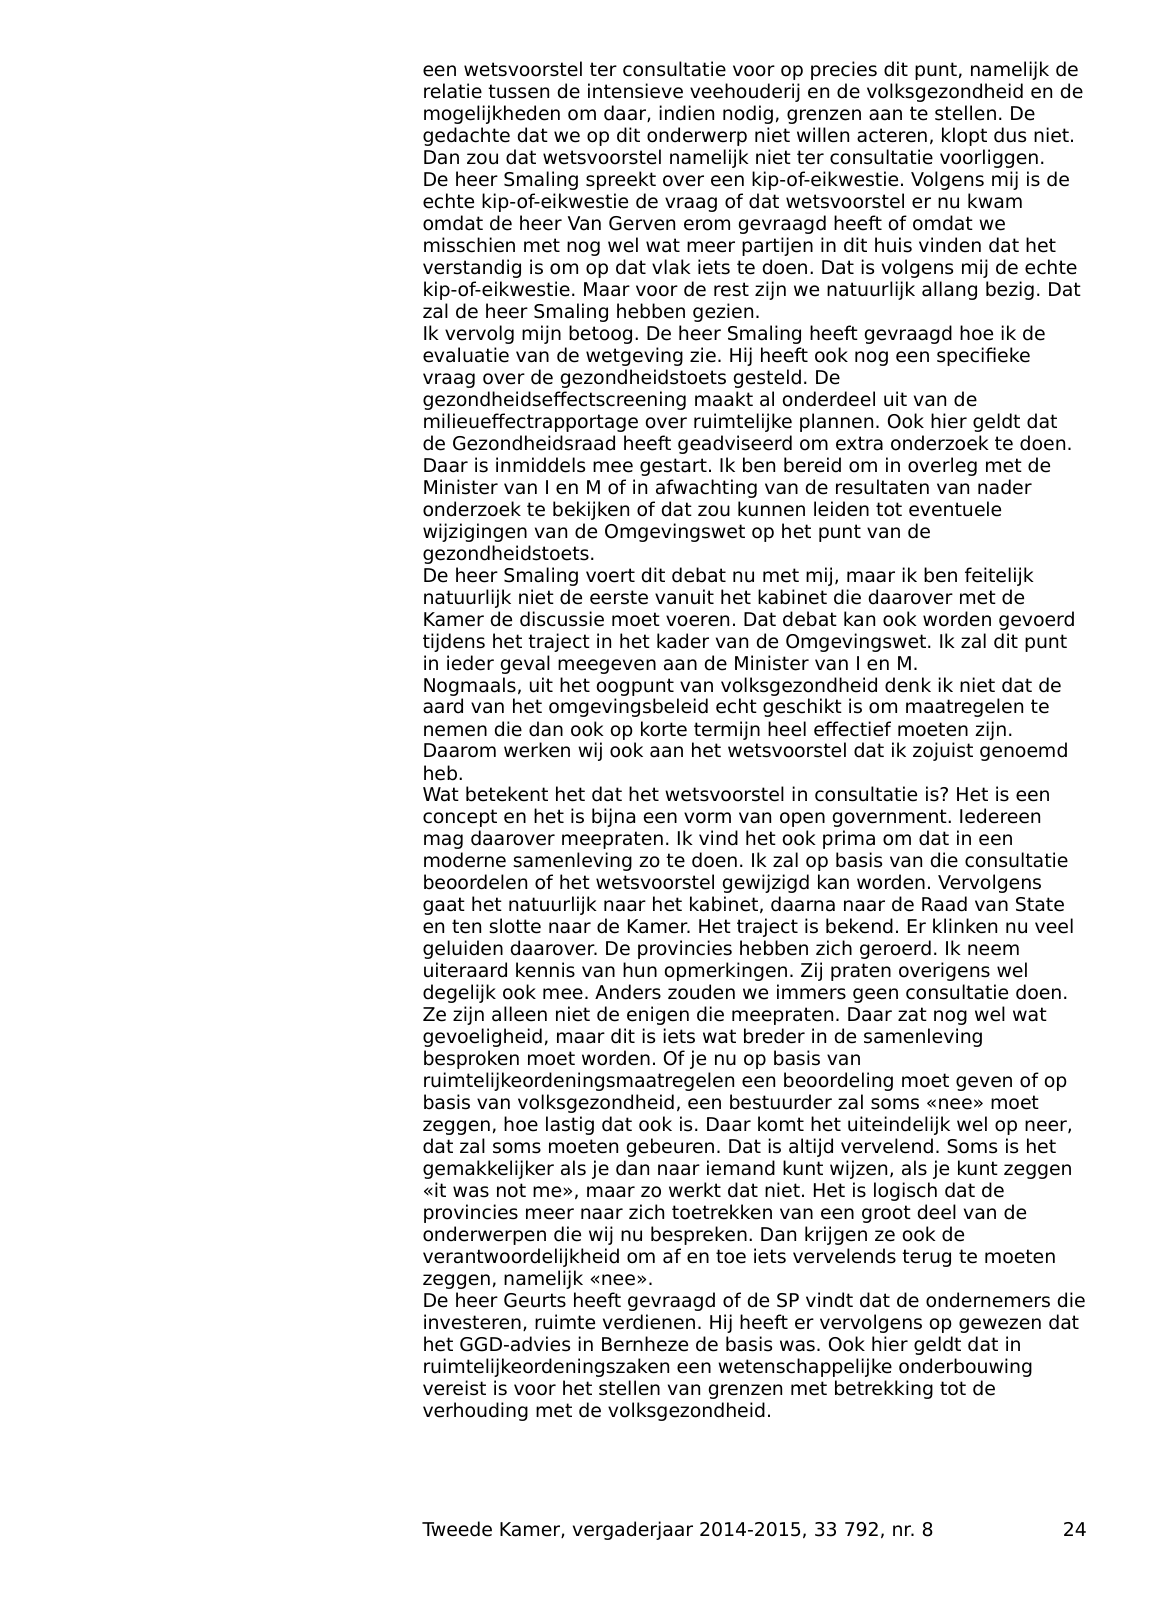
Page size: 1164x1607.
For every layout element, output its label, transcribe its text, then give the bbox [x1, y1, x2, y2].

text een wetsvoorstel ter consultatie voor op precies dit punt, namelijk de relatie tussen de intensieve veehouderij en de volksgezondheid en de mogelijkheden om daar, indien nodig, grenzen aan te stellen. De gedachte dat we op dit onderwerp niet willen acteren, klopt dus niet. Dan zou dat wetsvoorstel namelijk niet ter consultatie voorliggen. [422, 59, 1087, 169]
text De heer Smaling voert dit debat nu met mij, maar ik ben feitelijk natuurlijk niet de eerste vanuit het kabinet die daarover met de Kamer de discussie moet voeren. Dat debat kan ook worden gevoerd tijdens het traject in het kader van de Omgevingswet. Ik zal dit punt in ieder geval meegeven aan de Minister van I en M. [422, 564, 1087, 674]
text De heer Geurts heeft gevraagd of de SP vindt dat de ondernemers die investeren, ruimte verdienen. Hij heeft er vervolgens op gewezen dat het GGD-advies in Bernheze de basis was. Ook hier geldt dat in ruimtelijkeordeningszaken een wetenschappelijke onderbouwing vereist is voor het stellen van grenzen met betrekking tot de verhouding met de volksgezondheid. [422, 1290, 1087, 1422]
text De heer Smaling spreekt over een kip-of-eikwestie. Volgens mij is de echte kip-of-eikwestie de vraag of dat wetsvoorstel er nu kwam omdat de heer Van Gerven erom gevraagd heeft of omdat we misschien met nog wel wat meer partijen in dit huis vinden dat het verstandig is om op dat vlak iets te doen. Dat is volgens mij de echte kip-of-eikwestie. Maar voor de rest zijn we natuurlijk allang bezig. Dat zal de heer Smaling hebben gezien. [422, 169, 1087, 323]
text Wat betekent het dat het wetsvoorstel in consultatie is? Het is een concept en het is bijna een vorm van open government. Iedereen mag daarover meepraten. Ik vind het ook prima om dat in een moderne samenleving zo te doen. Ik zal op basis van die consultatie beoordelen of het wetsvoorstel gewijzigd kan worden. Vervolgens gaat het natuurlijk naar het kabinet, daarna naar de Raad van State en ten slotte naar de Kamer. Het traject is bekend. Er klinken nu veel geluiden daarover. De provincies hebben zich geroerd. Ik neem uiteraard kennis van hun opmerkingen. Zij praten overigens wel degelijk ook mee. Anders zouden we immers geen consultatie doen. Ze zijn alleen niet de enigen die meepraten. Daar zat nog wel wat gevoeligheid, maar dit is iets wat breder in de samenleving besproken moet worden. Of je nu op basis van ruimtelijkeordeningsmaatregelen een beoordeling moet geven of op basis van volksgezondheid, een bestuurder zal soms «nee» moet zeggen, hoe lastig dat ook is. Daar komt het uiteindelijk wel op neer, dat zal soms moeten gebeuren. Dat is altijd vervelend. Soms is het gemakkelijker als je dan naar iemand kunt wijzen, als je kunt zeggen «it was not me», maar zo werkt dat niet. Het is logisch dat de provincies meer naar zich toetrekken van een groot deel van de onderwerpen die wij nu bespreken. Dan krijgen ze ook de verantwoordelijkheid om af en toe iets vervelends terug te moeten zeggen, namelijk «nee». [422, 784, 1087, 1290]
text Ik vervolg mijn betoog. De heer Smaling heeft gevraagd hoe ik de evaluatie van de wetgeving zie. Hij heeft ook nog een specifieke vraag over de gezondheidstoets gesteld. De gezondheidseffectscreening maakt al onderdeel uit van de milieueffectrapportage over ruimtelijke plannen. Ook hier geldt dat de Gezondheidsraad heeft geadviseerd om extra onderzoek te doen. Daar is inmiddels mee gestart. Ik ben bereid om in overleg met de Minister van I en M of in afwachting van de resultaten van nader onderzoek te bekijken of dat zou kunnen leiden tot eventuele wijzigingen van de Omgevingswet op het punt van de gezondheidstoets. [422, 323, 1087, 564]
text Nogmaals, uit het oogpunt van volksgezondheid denk ik niet dat de aard van het omgevingsbeleid echt geschikt is om maatregelen te nemen die dan ook op korte termijn heel effectief moeten zijn. Daarom werken wij ook aan het wetsvoorstel dat ik zojuist genoemd heb. [422, 674, 1087, 784]
